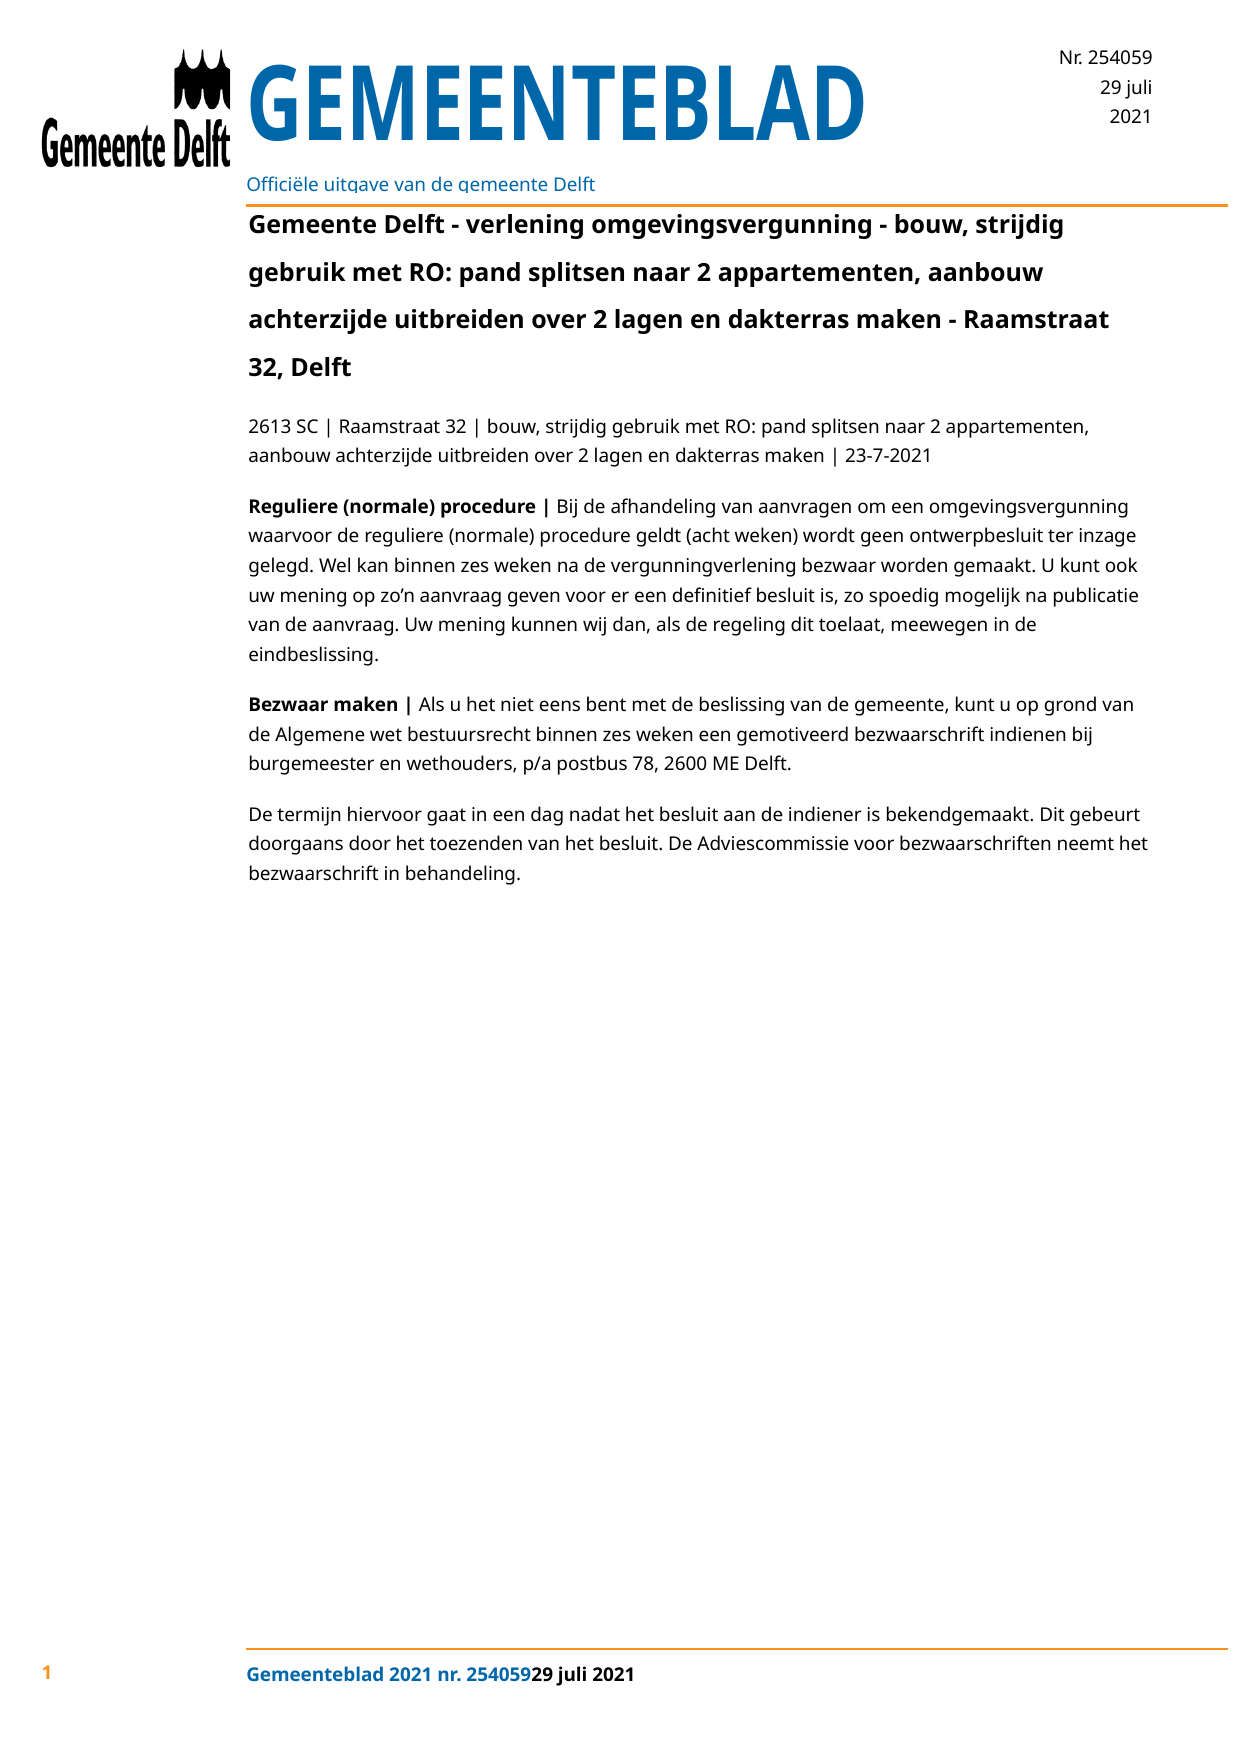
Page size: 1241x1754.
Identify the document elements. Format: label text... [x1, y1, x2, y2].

text Gemeente Delft - verlening omgevingsvergunning - bouw, strijdig gebruik met RO: pand splitsen naar 2 appartementen, aanbouw achterzijde uitbreiden over 2 lagen en dakterras maken - Raamstraat 32, Delft [248, 207, 1152, 384]
picture [41, 47, 231, 172]
text Reguliere (normale) procedure | Bij de afhandeling van aanvragen om een omgevingsvergunning waarvoor de reguliere (normale) procedure geldt (acht weken) wordt geen ontwerpbesluit ter inzage gelegd. Wel kan binnen zes weken na de vergunningverlening bezwaar worden gemaakt. U kunt ook uw mening op zo’n aanvraag geven voor er een definitief besluit is, zo spoedig mogelijk na publicatie van de aanvraag. Uw mening kunnen wij dan, als de regeling dit toelaat, meewegen in de eindbeslissing. [248, 493, 1152, 667]
text De termijn hiervoor gaat in een dag nadat het besluit aan de indiener is bekendgemaakt. Dit gebeurt doorgaans door het toezenden van het besluit. De Adviescommissie voor bezwaarschriften neemt het bezwaarschrift in behandeling. [248, 801, 1152, 886]
text Bezwaar maken | Als u het niet eens bent met de beslissing van de gemeente, kunt u op grond van de Algemene wet bestuursrecht binnen zes weken een gemotiveerd bezwaarschrift indienen bij burgemeester en wethouders, p/a postbus 78, 2600 ME Delft. [248, 691, 1152, 776]
text 2613 SC | Raamstraat 32 | bouw, strijdig gebruik met RO: pand splitsen naar 2 appartementen, aanbouw achterzijde uitbreiden over 2 lagen en dakterras maken | 23-7-2021 [248, 413, 1152, 468]
